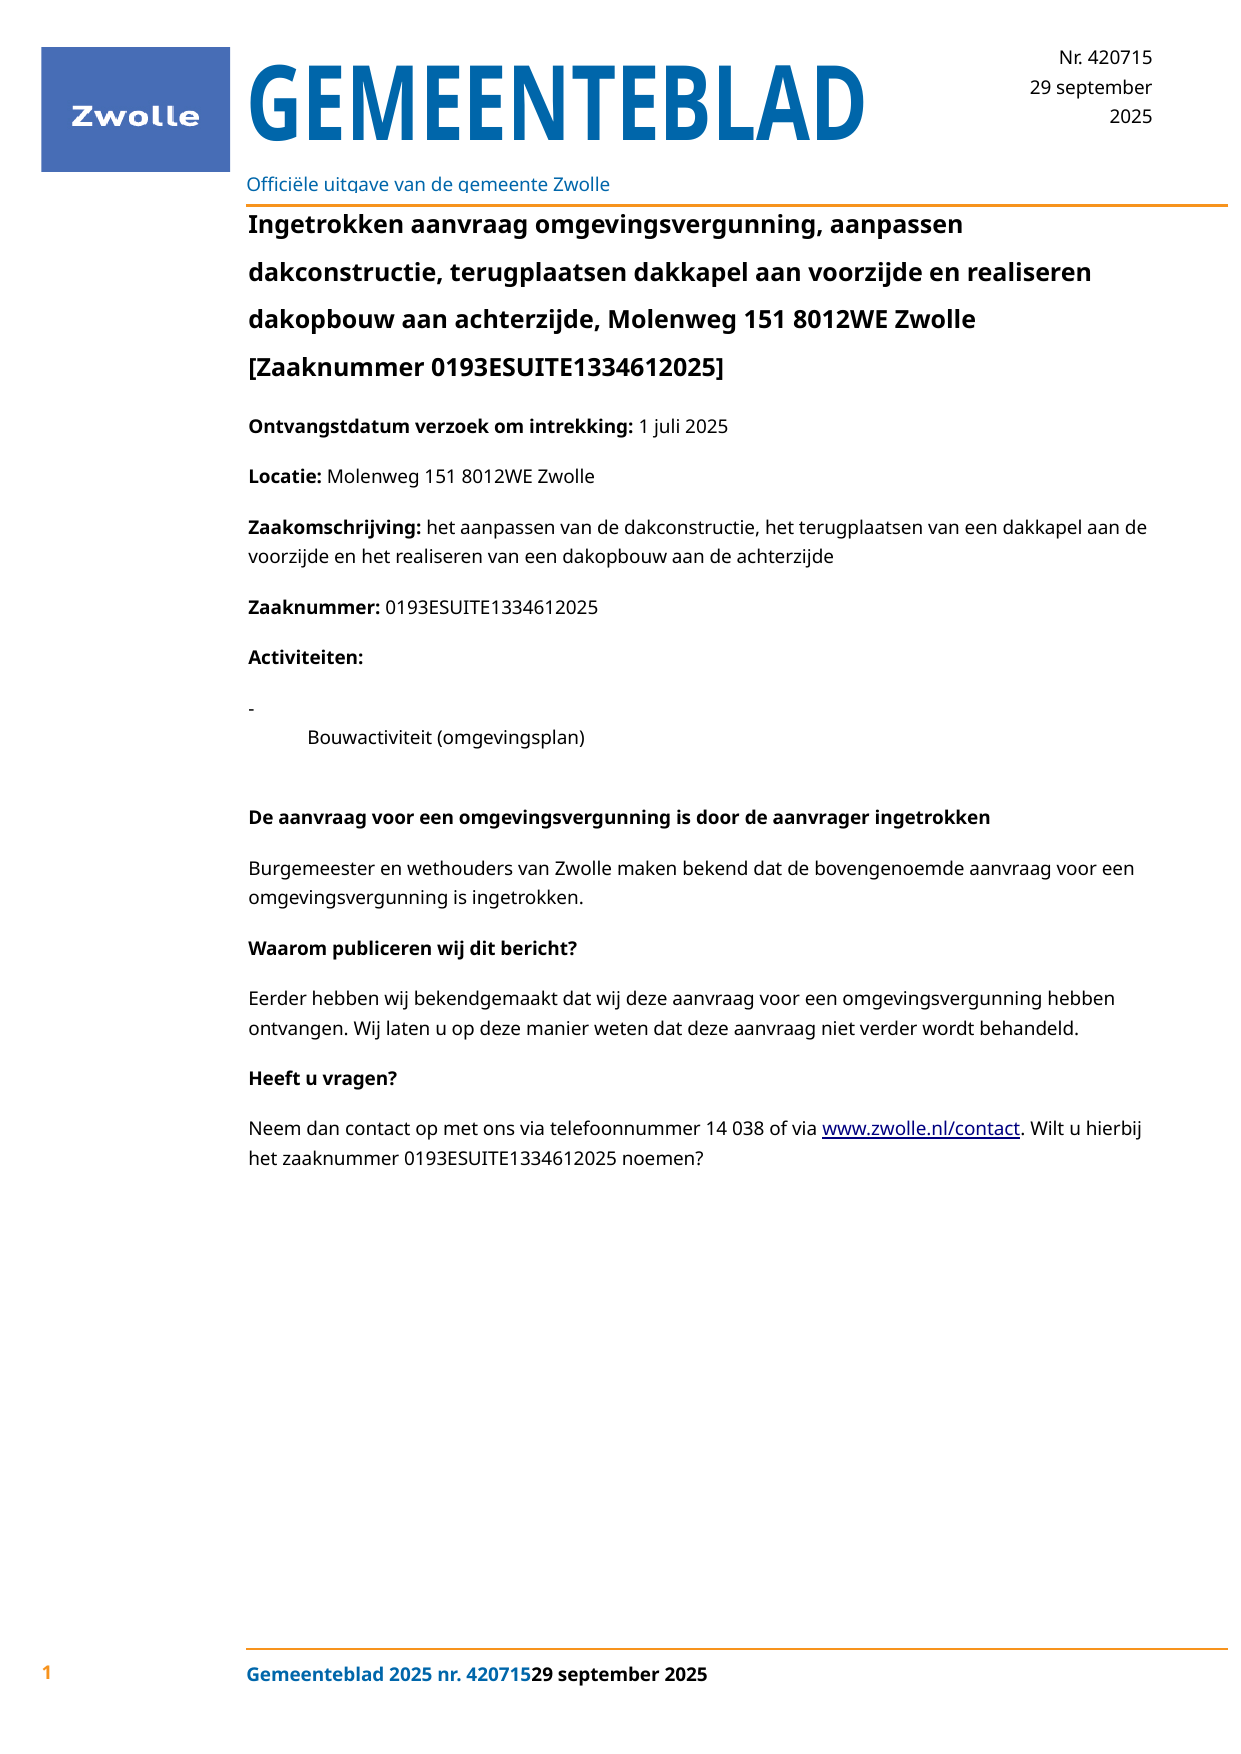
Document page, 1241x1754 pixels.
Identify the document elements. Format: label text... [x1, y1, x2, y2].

text Burgemeester en wethouders van Zwolle maken bekend dat de bovengenoemde aanvraag voor een omgevingsvergunning is ingetrokken. [248, 855, 1152, 910]
list Bouwactiviteit (omgevingsplan) [248, 724, 1152, 750]
text Zaakomschrijving: het aanpassen van de dakconstructie, het terugplaatsen van een dakkapel aan de voorzijde en het realiseren van een dakopbouw aan de achterzijde [248, 514, 1152, 569]
picture [41, 47, 231, 172]
text Ontvangstdatum verzoek om intrekking: 1 juli 2025 [248, 413, 1152, 439]
text Activiteiten: [248, 644, 1152, 670]
text Zaaknummer: 0193ESUITE1334612025 [248, 594, 1152, 620]
text Eerder hebben wij bekendgemaakt dat wij deze aanvraag voor een omgevingsvergunning hebben ontvangen. Wij laten u op deze manier weten dat deze aanvraag niet verder wordt behandeld. [248, 985, 1152, 1041]
text Locatie: Molenweg 151 8012WE Zwolle [248, 463, 1152, 489]
text Heeft u vragen? [248, 1065, 1152, 1091]
text Neem dan contact op met ons via telefoonnummer 14 038 of via www.zwolle.nl/contact. Wilt u hierbij het zaaknummer 0193ESUITE1334612025 noemen? [248, 1116, 1152, 1171]
text De aanvraag voor een omgevingsvergunning is door de aanvrager ingetrokken [248, 804, 1152, 830]
text Waarom publiceren wij dit bericht? [248, 935, 1152, 961]
text Ingetrokken aanvraag omgevingsvergunning, aanpassen dakconstructie, terugplaatsen dakkapel aan voorzijde en realiseren dakopbouw aan achterzijde, Molenweg 151 8012WE Zwolle [Zaaknummer 0193ESUITE1334612025] [248, 207, 1152, 384]
